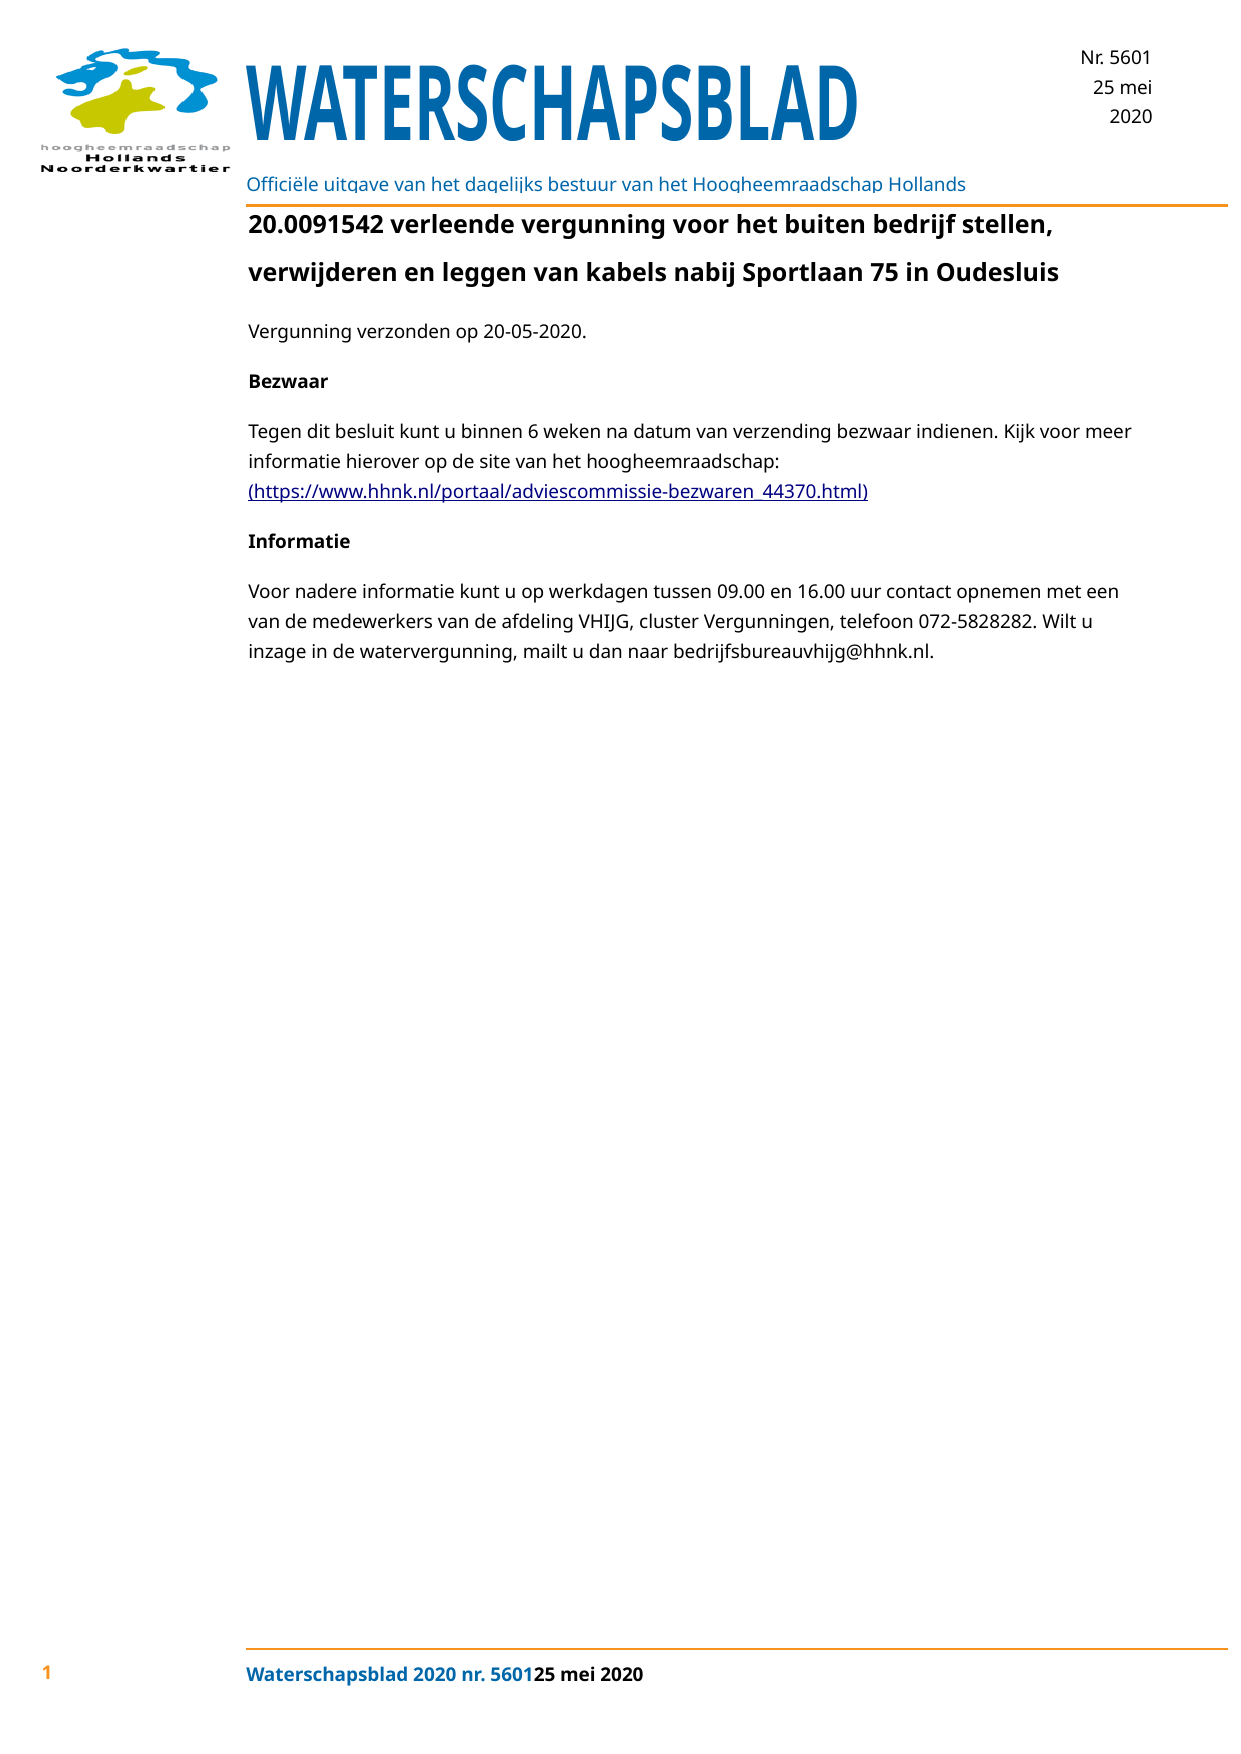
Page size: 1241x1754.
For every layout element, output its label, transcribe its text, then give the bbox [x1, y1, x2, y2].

text Voor nadere informatie kunt u op werkdagen tussen 09.00 en 16.00 uur contact opnemen met een van de medewerkers van de afdeling VHIJG, cluster Vergunningen, telefoon 072-5828282. Wilt u inzage in de watervergunning, mailt u dan naar bedrijfsbureauvhijg@hhnk.nl. [248, 579, 1152, 664]
text Bezwaar [248, 368, 1152, 394]
text Vergunning verzonden op 20-05-2020. [248, 318, 1152, 344]
text 20.0091542 verleende vergunning voor het buiten bedrijf stellen, verwijderen en leggen van kabels nabij Sportlaan 75 in Oudesluis [248, 207, 1152, 288]
text Tegen dit besluit kunt u binnen 6 weken na datum van verzending bezwaar indienen. Kijk voor meer informatie hierover op de site van het hoogheemraadschap: (https://www.hhnk.nl/portaal/adviescommissie-bezwaren_44370.html) [248, 419, 1152, 504]
text Informatie [248, 528, 1152, 554]
picture [41, 47, 231, 172]
